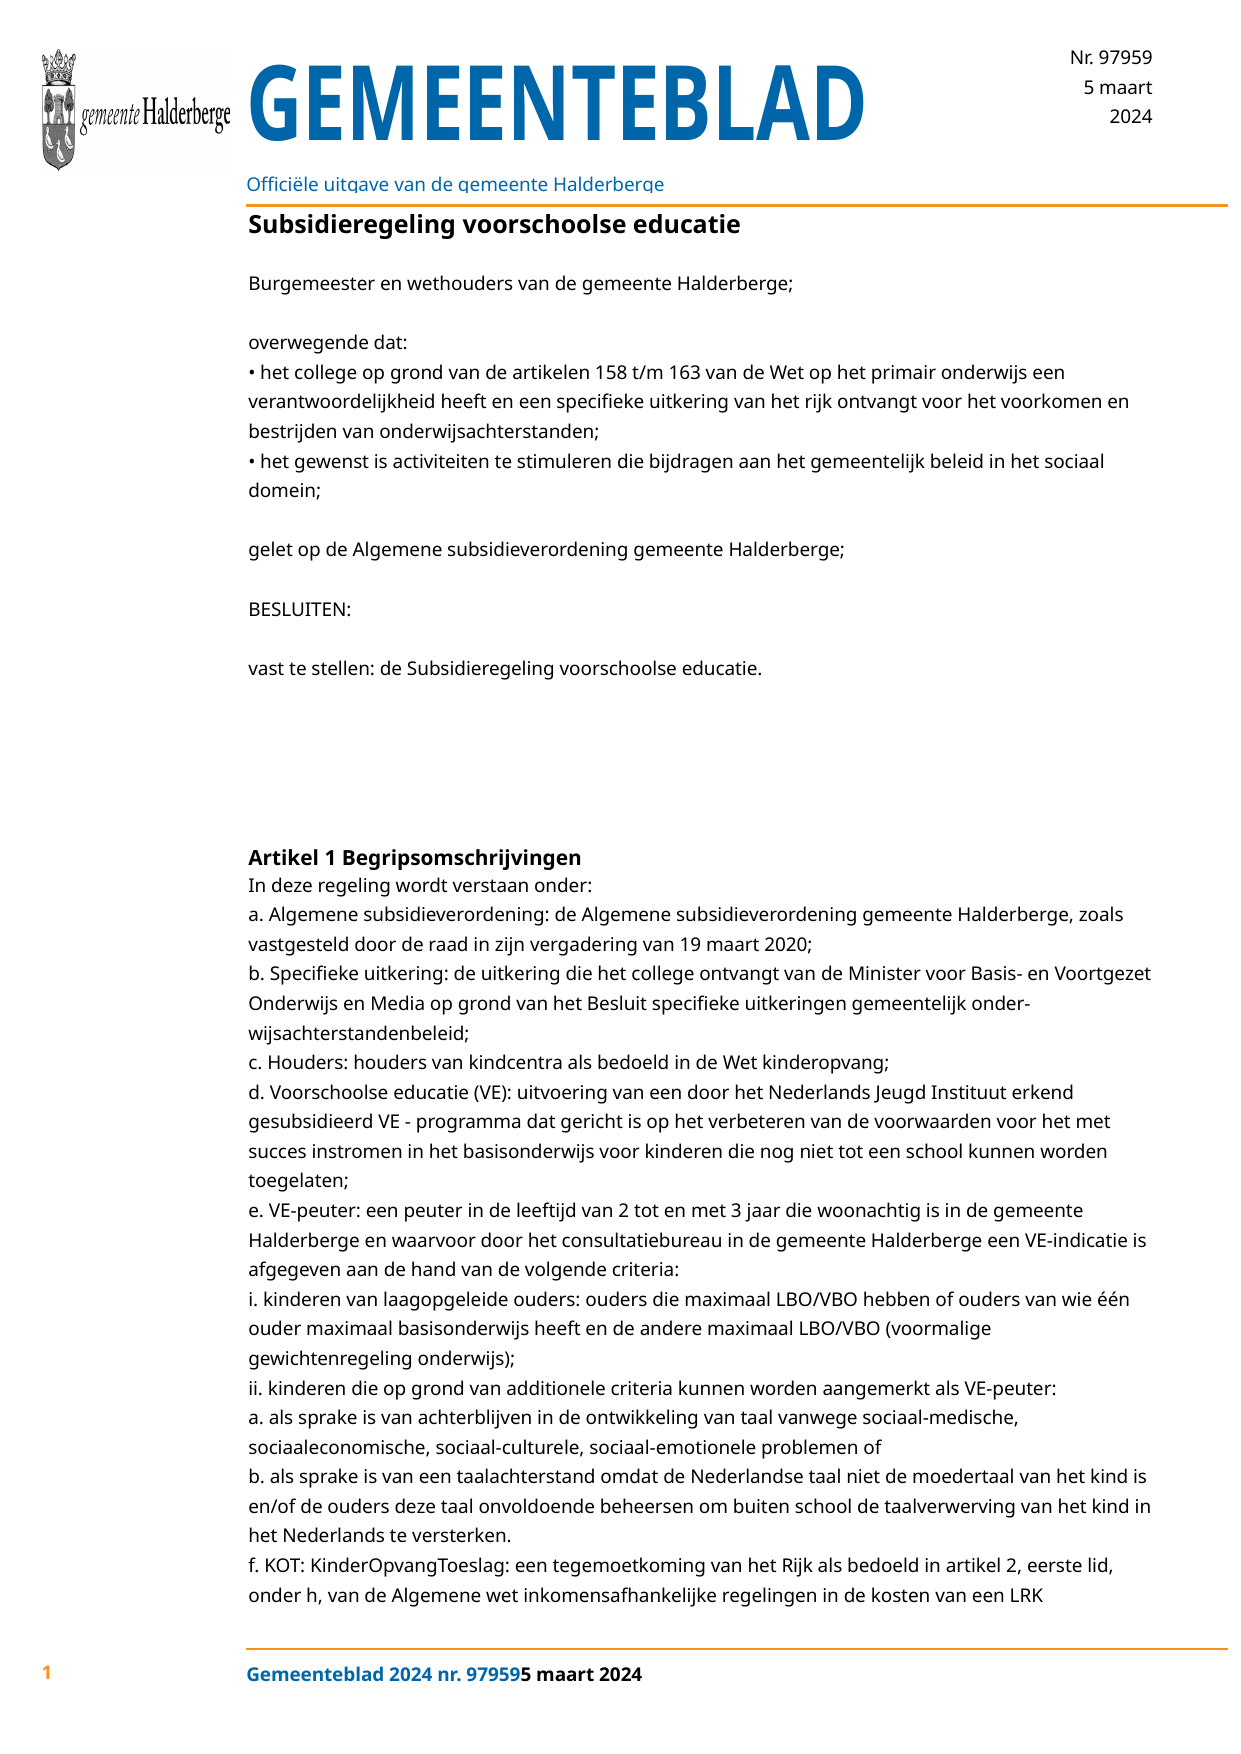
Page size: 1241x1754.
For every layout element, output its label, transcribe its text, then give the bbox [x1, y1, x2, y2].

text vast te stellen: de Subsidieregeling voorschoolse educatie. [248, 655, 1152, 681]
text i. kinderen van laagopgeleide ouders: ouders die maximaal LBO/VBO hebben of ouders van wie één ouder maximaal basisonderwijs heeft en de andere maximaal LBO/VBO (voormalige gewichtenregeling onderwijs); [248, 1286, 1152, 1371]
text Artikel 1 Begripsomschrijvingen [248, 843, 1152, 872]
text In deze regeling wordt verstaan onder: [248, 872, 1152, 897]
text • het college op grond van de artikelen 158 t/m 163 van de Wet op het primair onderwijs een verantwoordelijkheid heeft en een specifieke uitkering van het rijk ontvangt voor het voorkomen en bestrijden van onderwijsachterstanden; [248, 359, 1152, 444]
text BESLUITEN: [248, 596, 1152, 621]
text d. Voorschoolse educatie (VE): uitvoering van een door het Nederlands Jeugd Instituut erkend gesubsidieerd VE - programma dat gericht is op het verbeteren van de voorwaarden voor het met succes instromen in het basisonderwijs voor kinderen die nog niet tot een school kunnen worden toegelaten; [248, 1079, 1152, 1193]
text b. Specifieke uitkering: de uitkering die het college ontvangt van de Minister voor Basis- en Voortgezet Onderwijs en Media op grond van het Besluit specifieke uitkeringen gemeentelijk onder-wijsachterstandenbeleid; [248, 961, 1152, 1045]
text Burgemeester en wethouders van de gemeente Halderberge; [248, 270, 1152, 296]
text Subsidieregeling voorschoolse educatie [248, 207, 1152, 241]
text gelet op de Algemene subsidieverordening gemeente Halderberge; [248, 537, 1152, 562]
picture [41, 47, 231, 172]
text b. als sprake is van een taalachterstand omdat de Nederlandse taal niet de moedertaal van het kind is en/of de ouders deze taal onvoldoende beheersen om buiten school de taalverwerving van het kind in het Nederlands te versterken. [248, 1463, 1152, 1548]
text overwegende dat: [248, 329, 1152, 355]
text • het gewenst is activiteiten te stimuleren die bijdragen aan het gemeentelijk beleid in het sociaal domein; [248, 448, 1152, 503]
text f. KOT: KinderOpvangToeslag: een tegemoetkoming van het Rijk als bedoeld in artikel 2, eerste lid, onder h, van de Algemene wet inkomensafhankelijke regelingen in de kosten van een LRK [248, 1552, 1152, 1607]
text ii. kinderen die op grond van additionele criteria kunnen worden aangemerkt als VE-peuter: [248, 1375, 1152, 1400]
text a. Algemene subsidieverordening: de Algemene subsidieverordening gemeente Halderberge, zoals vastgesteld door de raad in zijn vergadering van 19 maart 2020; [248, 901, 1152, 957]
text e. VE-peuter: een peuter in de leeftijd van 2 tot en met 3 jaar die woonachtig is in de gemeente Halderberge en waarvoor door het consultatiebureau in de gemeente Halderberge een VE-indicatie is afgegeven aan de hand van de volgende criteria: [248, 1197, 1152, 1282]
text a. als sprake is van achterblijven in de ontwikkeling van taal vanwege sociaal-medische, sociaaleconomische, sociaal-culturele, sociaal-emotionele problemen of [248, 1404, 1152, 1459]
text c. Houders: houders van kindcentra als bedoeld in de Wet kinderopvang; [248, 1049, 1152, 1075]
